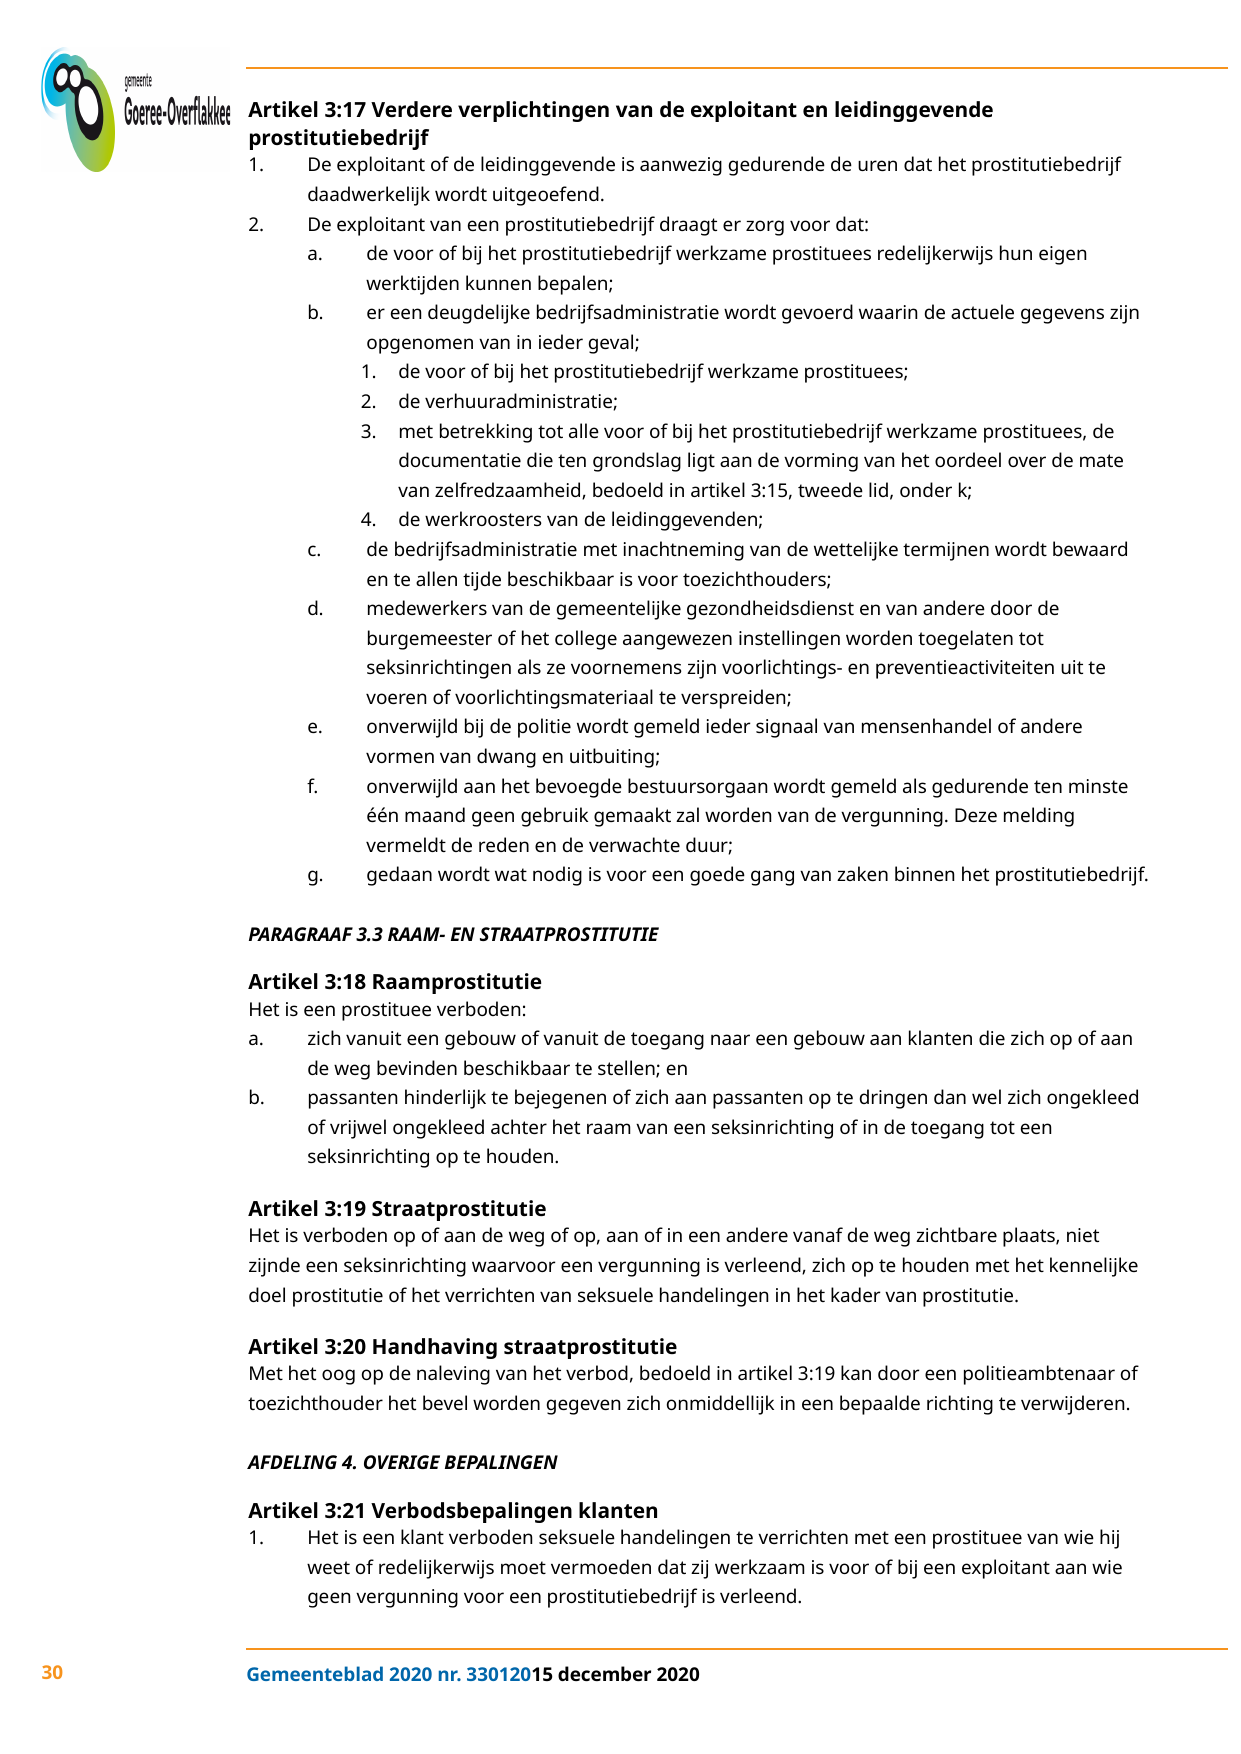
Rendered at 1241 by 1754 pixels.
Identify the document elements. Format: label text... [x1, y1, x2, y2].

list de voor of bij het prostitutiebedrijf werkzame prostituees; [361, 359, 1152, 384]
text Artikel 3:20 Handhaving straatprostitutie [248, 1332, 1152, 1361]
list de voor of bij het prostitutiebedrijf werkzame prostituees redelijkerwijs hun eigen werktijden kunnen bepalen; [307, 240, 1152, 296]
list onverwijld bij de politie wordt gemeld ieder signaal van mensenhandel of andere vormen van dwang en uitbuiting; [307, 714, 1152, 769]
list medewerkers van de gemeentelijke gezondheidsdienst en van andere door de burgemeester of het college aangewezen instellingen worden toegelaten tot seksinrichtingen als ze voornemens zijn voorlichtings- en preventieactiviteiten uit te voeren of voorlichtingsmateriaal te verspreiden; [307, 595, 1152, 710]
list de verhuuradministratie; [361, 388, 1152, 414]
list zich vanuit een gebouw of vanuit de toegang naar een gebouw aan klanten die zich op of aan de weg bevinden beschikbaar te stellen; en [248, 1025, 1152, 1081]
list de werkroosters van de leidinggevenden; [361, 507, 1152, 532]
text Artikel 3:17 Verdere verplichtingen van de exploitant en leidinggevende prostitutiebedrijf [248, 95, 1152, 152]
picture [41, 47, 231, 172]
text PARAGRAAF 3.3 RAAM- EN STRAATPROSTITUTIE [248, 921, 1152, 947]
text AFDELING 4. OVERIGE BEPALINGEN [248, 1449, 1152, 1475]
list De exploitant of de leidinggevende is aanwezig gedurende de uren dat het prostitutiebedrijf daadwerkelijk wordt uitgeoefend. [248, 152, 1152, 207]
list met betrekking tot alle voor of bij het prostitutiebedrijf werkzame prostituees, de documentatie die ten grondslag ligt aan de vorming van het oordeel over de mate van zelfredzaamheid, bedoeld in artikel 3:15, tweede lid, onder k; [361, 418, 1152, 503]
text Het is verboden op of aan de weg of op, aan of in een andere vanaf de weg zichtbare plaats, niet zijnde een seksinrichting waarvoor een vergunning is verleend, zich op te houden met het kennelijke doel prostitutie of het verrichten van seksuele handelingen in het kader van prostitutie. [248, 1223, 1152, 1307]
text Het is een prostituee verboden: [248, 996, 1152, 1022]
list De exploitant van een prostitutiebedrijf draagt er zorg voor dat: [248, 211, 1152, 237]
text Artikel 3:19 Straatprostitutie [248, 1194, 1152, 1223]
list gedaan wordt wat nodig is voor een goede gang van zaken binnen het prostitutiebedrijf. [307, 862, 1152, 887]
list passanten hinderlijk te bejegenen of zich aan passanten op te dringen dan wel zich ongekleed of vrijwel ongekleed achter het raam van een seksinrichting of in de toegang tot een seksinrichting op te houden. [248, 1084, 1152, 1169]
list er een deugdelijke bedrijfsadministratie wordt gevoerd waarin de actuele gegevens zijn opgenomen van in ieder geval; [307, 299, 1152, 355]
list onverwijld aan het bevoegde bestuursorgaan wordt gemeld als gedurende ten minste één maand geen gebruik gemaakt zal worden van de vergunning. Deze melding vermeldt de reden en de verwachte duur; [307, 773, 1152, 858]
list Het is een klant verboden seksuele handelingen te verrichten met een prostituee van wie hij weet of redelijkerwijs moet vermoeden dat zij werkzaam is voor of bij een exploitant aan wie geen vergunning voor een prostitutiebedrijf is verleend. [248, 1524, 1152, 1609]
list de bedrijfsadministratie met inachtneming van de wettelijke termijnen wordt bewaard en te allen tijde beschikbaar is voor toezichthouders; [307, 536, 1152, 592]
text Artikel 3:18 Raamprostitutie [248, 967, 1152, 996]
text Artikel 3:21 Verbodsbepalingen klanten [248, 1496, 1152, 1524]
text Met het oog op de naleving van het verbod, bedoeld in artikel 3:19 kan door een politieambtenaar of toezichthouder het bevel worden gegeven zich onmiddellijk in een bepaalde richting te verwijderen. [248, 1361, 1152, 1416]
